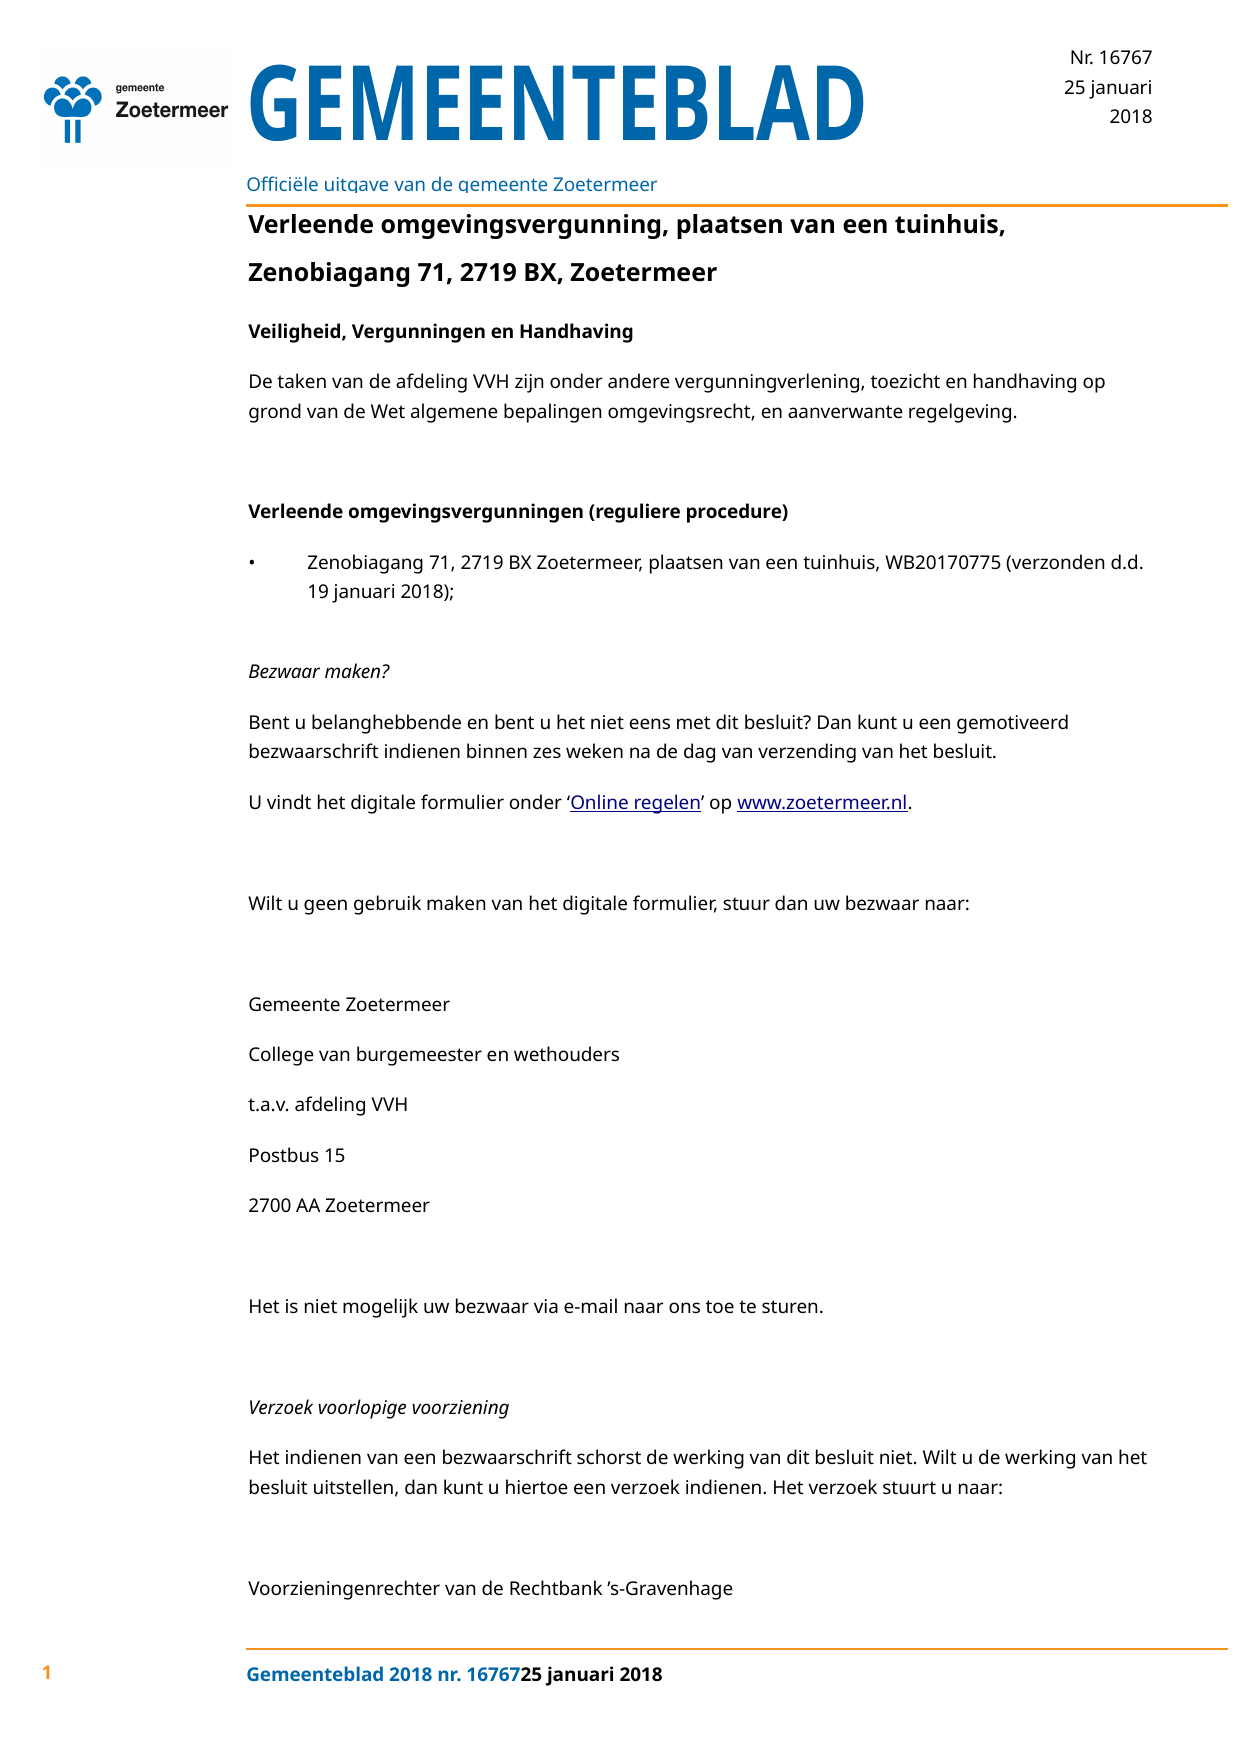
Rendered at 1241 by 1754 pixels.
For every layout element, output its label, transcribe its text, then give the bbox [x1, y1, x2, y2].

text Bent u belanghebbende en bent u het niet eens met dit besluit? Dan kunt u een gemotiveerd bezwaarschrift indienen binnen zes weken na de dag van verzending van het besluit. [248, 709, 1152, 764]
list Zenobiagang 71, 2719 BX Zoetermeer, plaatsen van een tuinhuis, WB20170775 (verzonden d.d. 19 januari 2018); [248, 549, 1152, 604]
text Verzoek voorlopige voorziening [248, 1394, 1152, 1420]
text Veiligheid, Vergunningen en Handhaving [248, 318, 1152, 344]
text Het indienen van een bezwaarschrift schorst de werking van dit besluit niet. Wilt u de werking van het besluit uitstellen, dan kunt u hiertoe een verzoek indienen. Het verzoek stuurt u naar: [248, 1444, 1152, 1500]
text U vindt het digitale formulier onder ‘Online regelen’ op www.zoetermeer.nl. [248, 789, 1152, 815]
text Wilt u geen gebruik maken van het digitale formulier, stuur dan uw bezwaar naar: [248, 890, 1152, 916]
text College van burgemeester en wethouders [248, 1041, 1152, 1067]
text t.a.v. afdeling VVH [248, 1092, 1152, 1117]
text 2700 AA Zoetermeer [248, 1192, 1152, 1218]
text Postbus 15 [248, 1142, 1152, 1168]
text Verleende omgevingsvergunning, plaatsen van een tuinhuis, Zenobiagang 71, 2719 BX, Zoetermeer [248, 207, 1152, 288]
picture [41, 47, 231, 172]
text De taken van de afdeling VVH zijn onder andere vergunningverlening, toezicht en handhaving op grond van de Wet algemene bepalingen omgevingsrecht, en aanverwante regelgeving. [248, 368, 1152, 424]
text Bezwaar maken? [248, 659, 1152, 684]
text Het is niet mogelijk uw bezwaar via e-mail naar ons toe te sturen. [248, 1293, 1152, 1319]
text Verleende omgevingsvergunningen (reguliere procedure) [248, 499, 1152, 524]
text Gemeente Zoetermeer [248, 991, 1152, 1017]
text Voorzieningenrechter van de Rechtbank ’s-Gravenhage [248, 1575, 1152, 1601]
